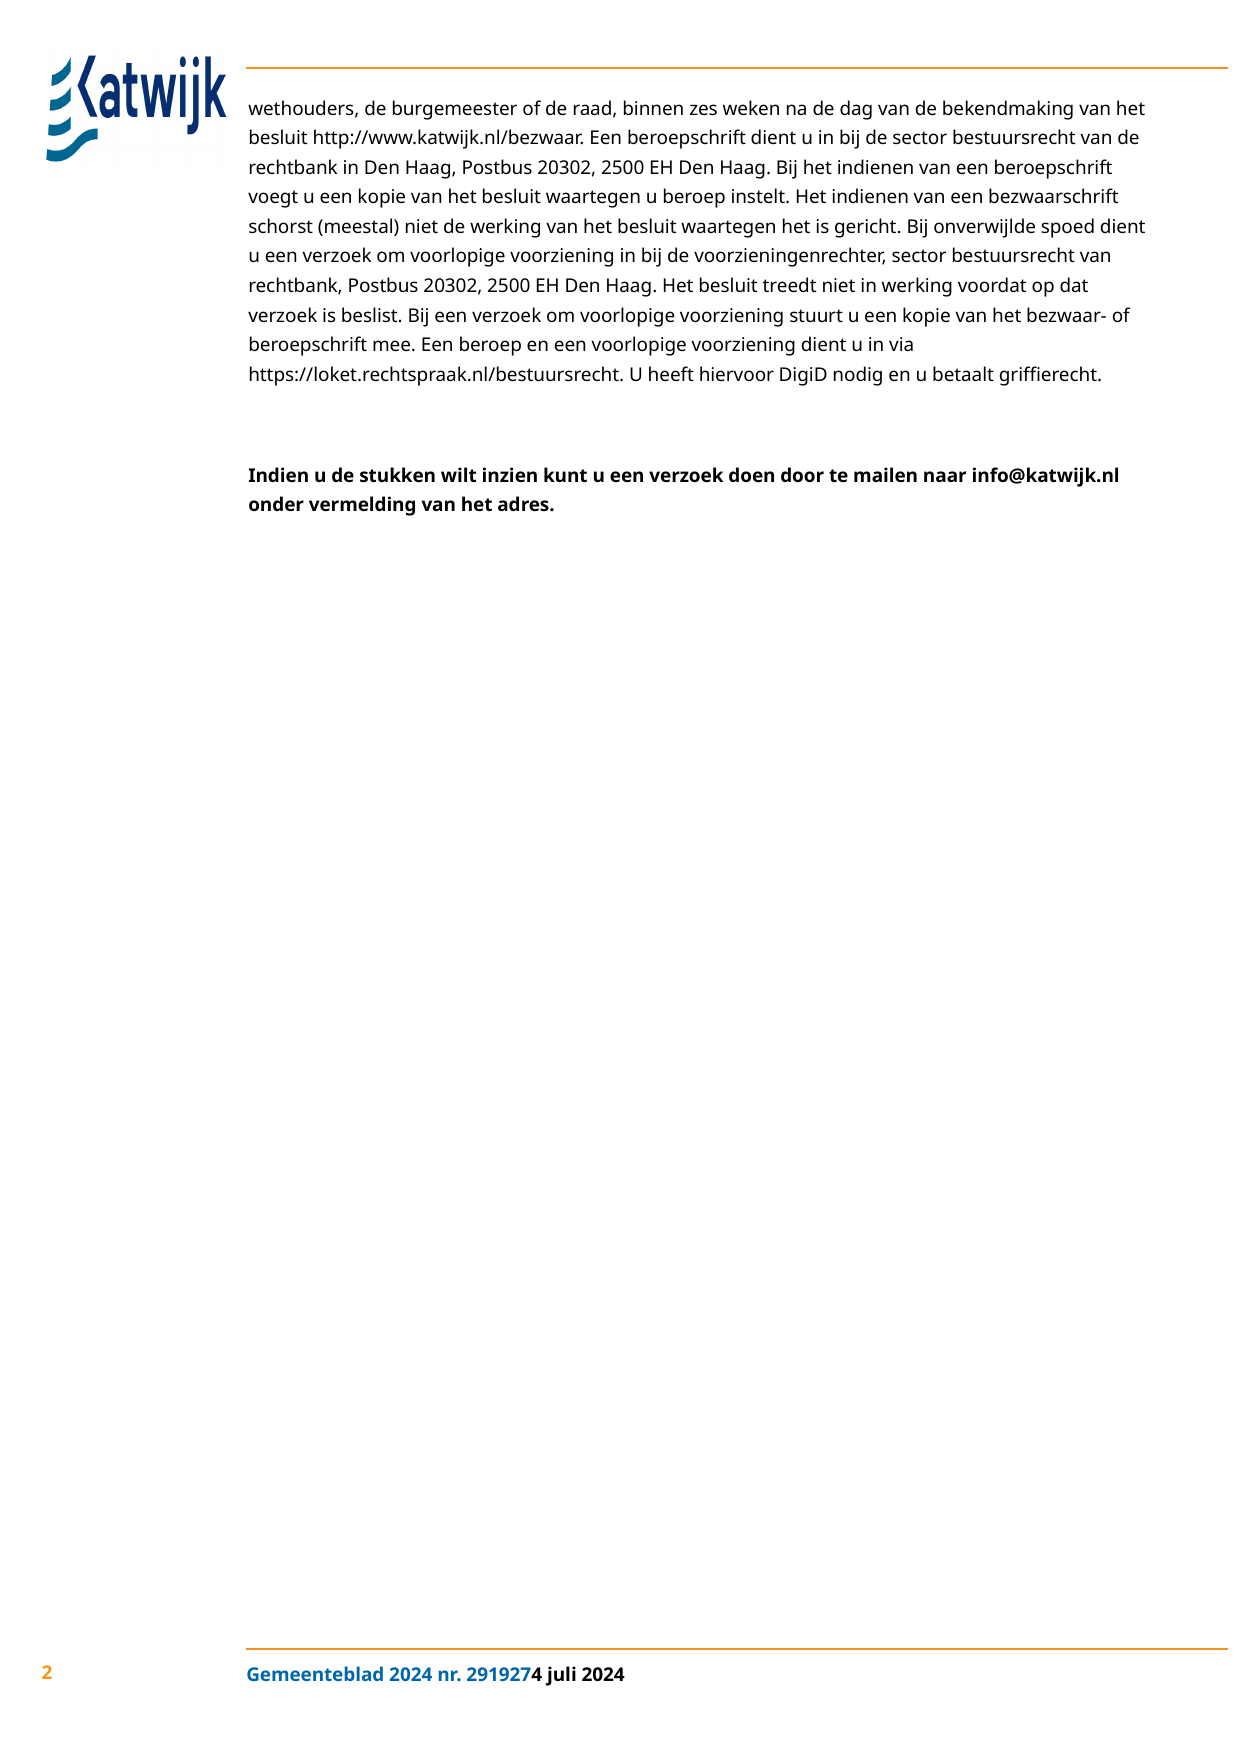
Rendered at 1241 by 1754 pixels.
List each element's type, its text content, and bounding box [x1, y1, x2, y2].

text Indien u de stukken wilt inzien kunt u een verzoek doen door te mailen naar info@katwijk.nl onder vermelding van het adres. [248, 462, 1152, 517]
text wethouders, de burgemeester of de raad, binnen zes weken na de dag van de bekendmaking van het besluit http://www.katwijk.nl/bezwaar. Een beroepschrift dient u in bij de sector bestuursrecht van de rechtbank in Den Haag, Postbus 20302, 2500 EH Den Haag. Bij het indienen van een beroepschrift voegt u een kopie van het besluit waartegen u beroep instelt. Het indienen van een bezwaarschrift schorst (meestal) niet de werking van het besluit waartegen het is gericht. Bij onverwijlde spoed dient u een verzoek om voorlopige voorziening in bij de voorzieningenrechter, sector bestuursrecht van rechtbank, Postbus 20302, 2500 EH Den Haag. Het besluit treedt niet in werking voordat op dat verzoek is beslist. Bij een verzoek om voorlopige voorziening stuurt u een kopie van het bezwaar- of beroepschrift mee. Een beroep en een voorlopige voorziening dient u in via https://loket.rechtspraak.nl/bestuursrecht. U heeft hiervoor DigiD nodig en u betaalt griffierecht. [248, 95, 1152, 387]
picture [41, 47, 231, 172]
